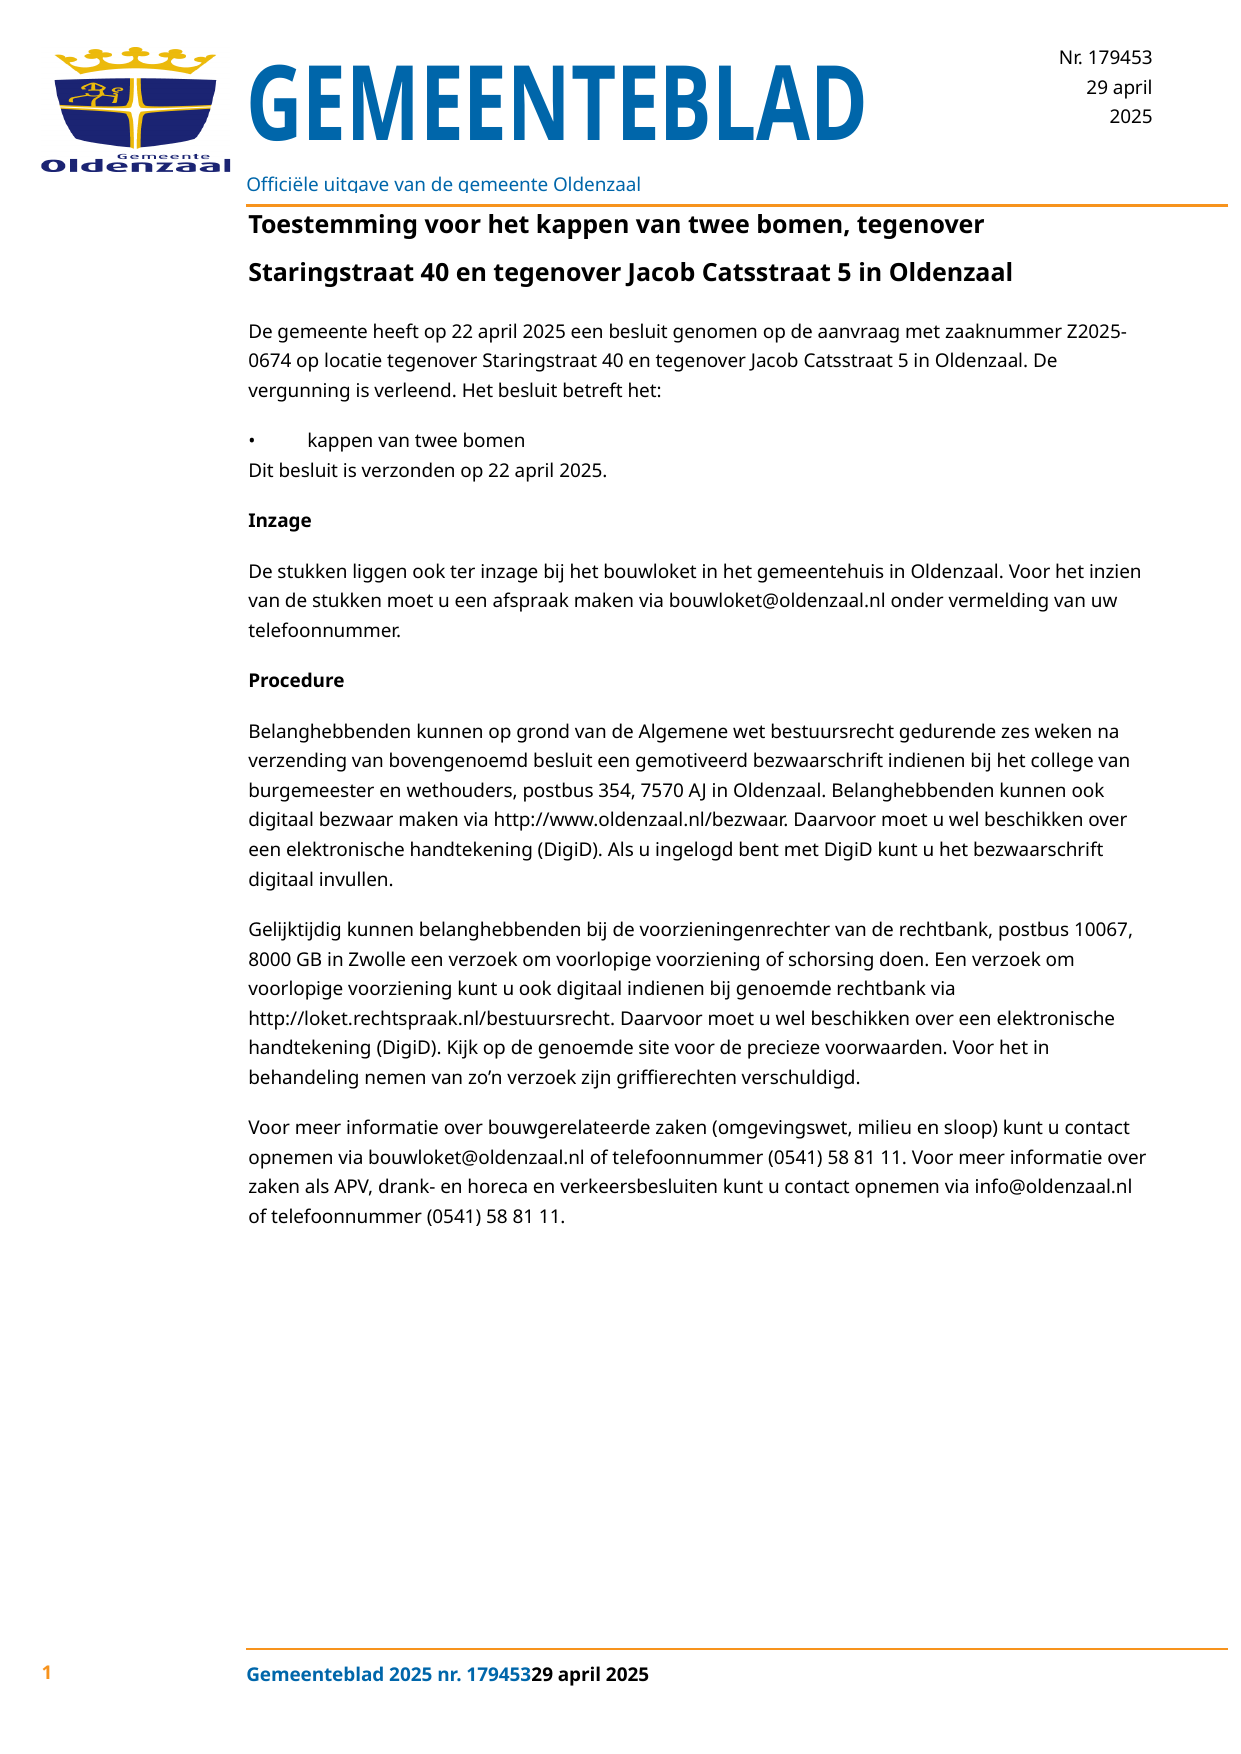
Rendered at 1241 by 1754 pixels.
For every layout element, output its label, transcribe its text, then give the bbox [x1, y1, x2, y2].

list kappen van twee bomen [248, 427, 1152, 453]
text De stukken liggen ook ter inzage bij het bouwloket in het gemeentehuis in Oldenzaal. Voor het inzien van de stukken moet u een afspraak maken via bouwloket@oldenzaal.nl onder vermelding van uw telefoonnummer. [248, 558, 1152, 643]
picture [41, 47, 231, 172]
text De gemeente heeft op 22 april 2025 een besluit genomen op de aanvraag met zaaknummer Z2025-0674 op locatie tegenover Staringstraat 40 en tegenover Jacob Catsstraat 5 in Oldenzaal. De vergunning is verleend. Het besluit betreft het: [248, 318, 1152, 403]
text Inzage [248, 507, 1152, 533]
text Belanghebbenden kunnen op grond van de Algemene wet bestuursrecht gedurende zes weken na verzending van bovengenoemd besluit een gemotiveerd bezwaarschrift indienen bij het college van burgemeester en wethouders, postbus 354, 7570 AJ in Oldenzaal. Belanghebbenden kunnen ook digitaal bezwaar maken via http://www.oldenzaal.nl/bezwaar. Daarvoor moet u wel beschikken over een elektronische handtekening (DigiD). Als u ingelogd bent met DigiD kunt u het bezwaarschrift digitaal invullen. [248, 718, 1152, 892]
text Dit besluit is verzonden op 22 april 2025. [248, 457, 1152, 483]
text Procedure [248, 667, 1152, 693]
text Toestemming voor het kappen van twee bomen, tegenover Staringstraat 40 en tegenover Jacob Catsstraat 5 in Oldenzaal [248, 207, 1152, 288]
text Voor meer informatie over bouwgerelateerde zaken (omgevingswet, milieu en sloop) kunt u contact opnemen via bouwloket@oldenzaal.nl of telefoonnummer (0541) 58 81 11. Voor meer informatie over zaken als APV, drank- en horeca en verkeersbesluiten kunt u contact opnemen via info@oldenzaal.nl of telefoonnummer (0541) 58 81 11. [248, 1114, 1152, 1229]
text Gelijktijdig kunnen belanghebbenden bij de voorzieningenrechter van de rechtbank, postbus 10067, 8000 GB in Zwolle een verzoek om voorlopige voorziening of schorsing doen. Een verzoek om voorlopige voorziening kunt u ook digitaal indienen bij genoemde rechtbank via http://loket.rechtspraak.nl/bestuursrecht. Daarvoor moet u wel beschikken over een elektronische handtekening (DigiD). Kijk op de genoemde site voor de precieze voorwaarden. Voor het in behandeling nemen van zo’n verzoek zijn griffierechten verschuldigd. [248, 916, 1152, 1090]
